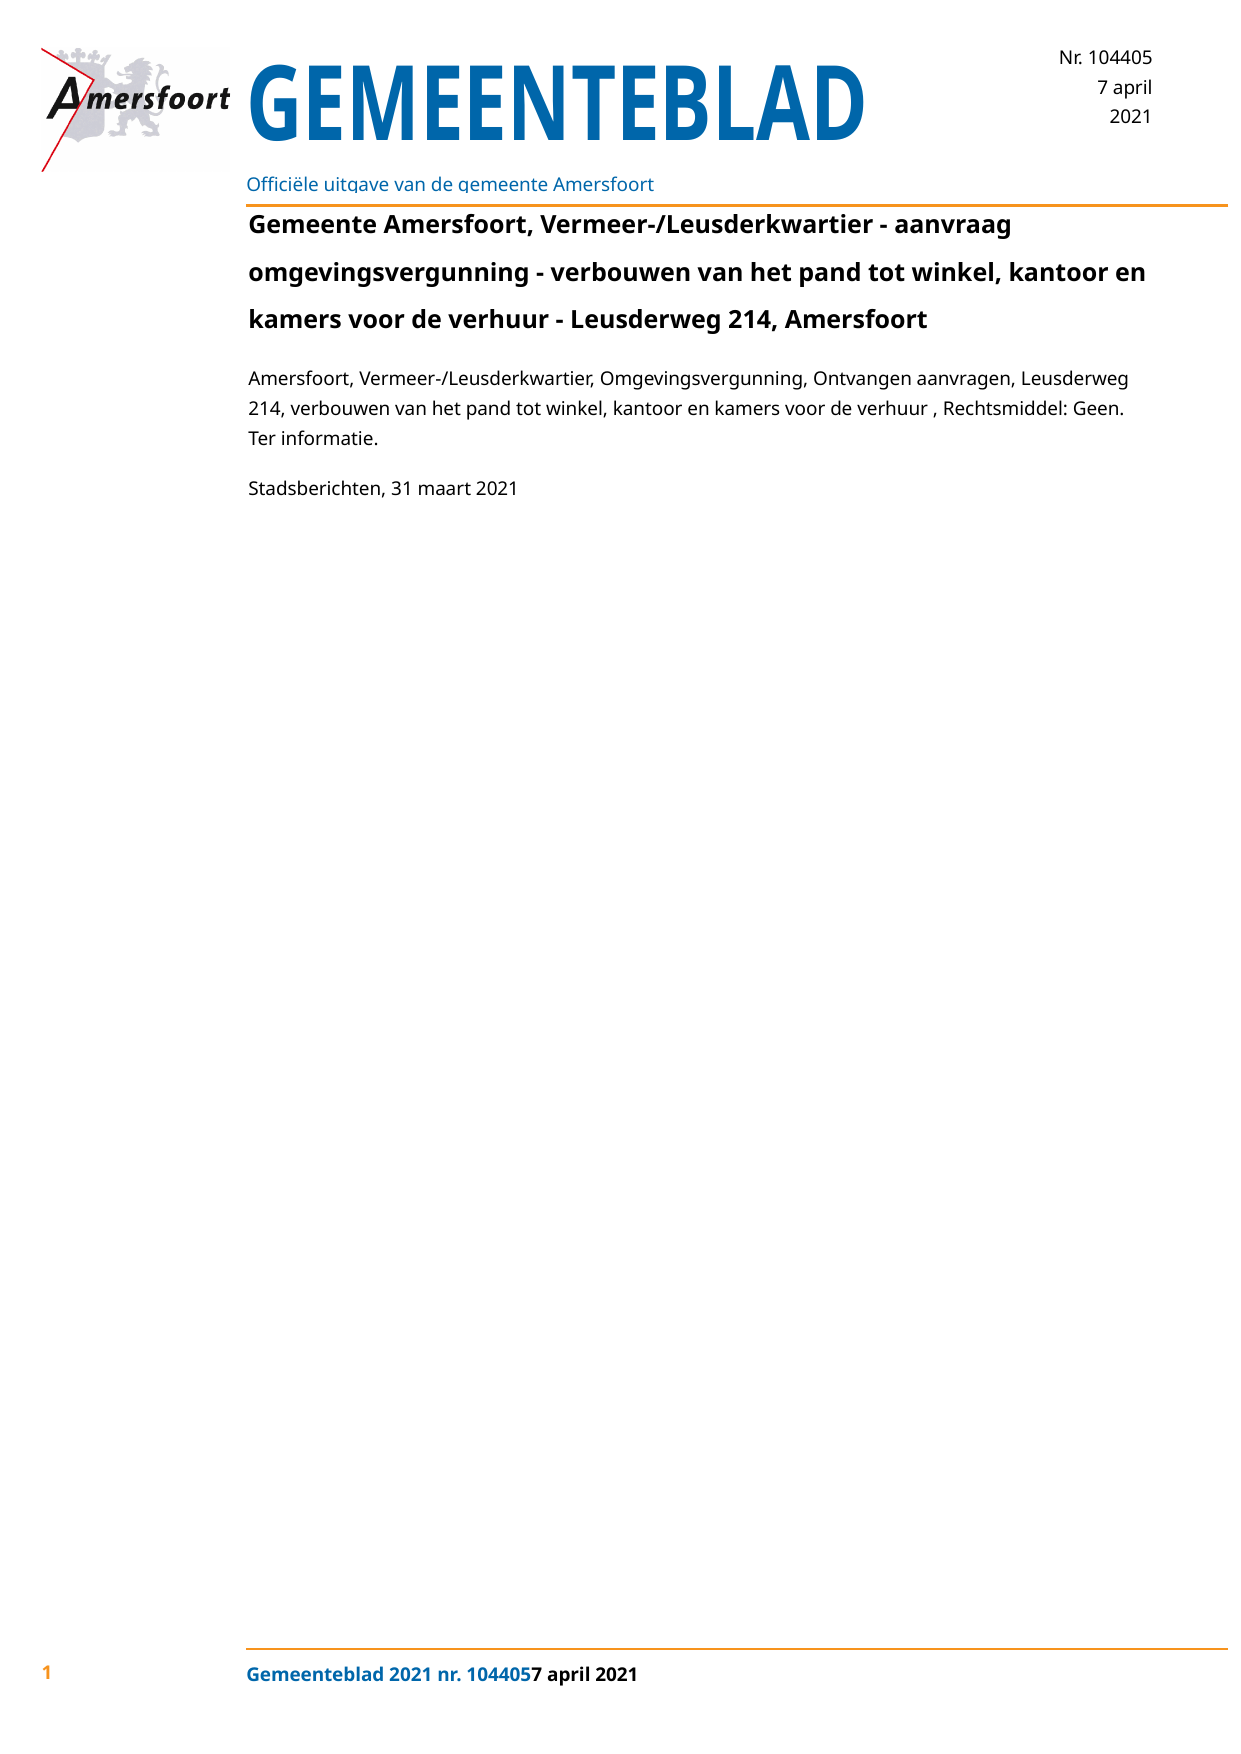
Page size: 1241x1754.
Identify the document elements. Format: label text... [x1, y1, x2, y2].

text Amersfoort, Vermeer-/Leusderkwartier, Omgevingsvergunning, Ontvangen aanvragen, Leusderweg 214, verbouwen van het pand tot winkel, kantoor en kamers voor de verhuur , Rechtsmiddel: Geen. Ter informatie. [248, 366, 1152, 450]
text Stadsberichten, 31 maart 2021 [248, 475, 1152, 501]
picture [41, 47, 231, 172]
text Gemeente Amersfoort, Vermeer-/Leusderkwartier - aanvraag omgevingsvergunning - verbouwen van het pand tot winkel, kantoor en kamers voor de verhuur - Leusderweg 214, Amersfoort [248, 207, 1152, 336]
